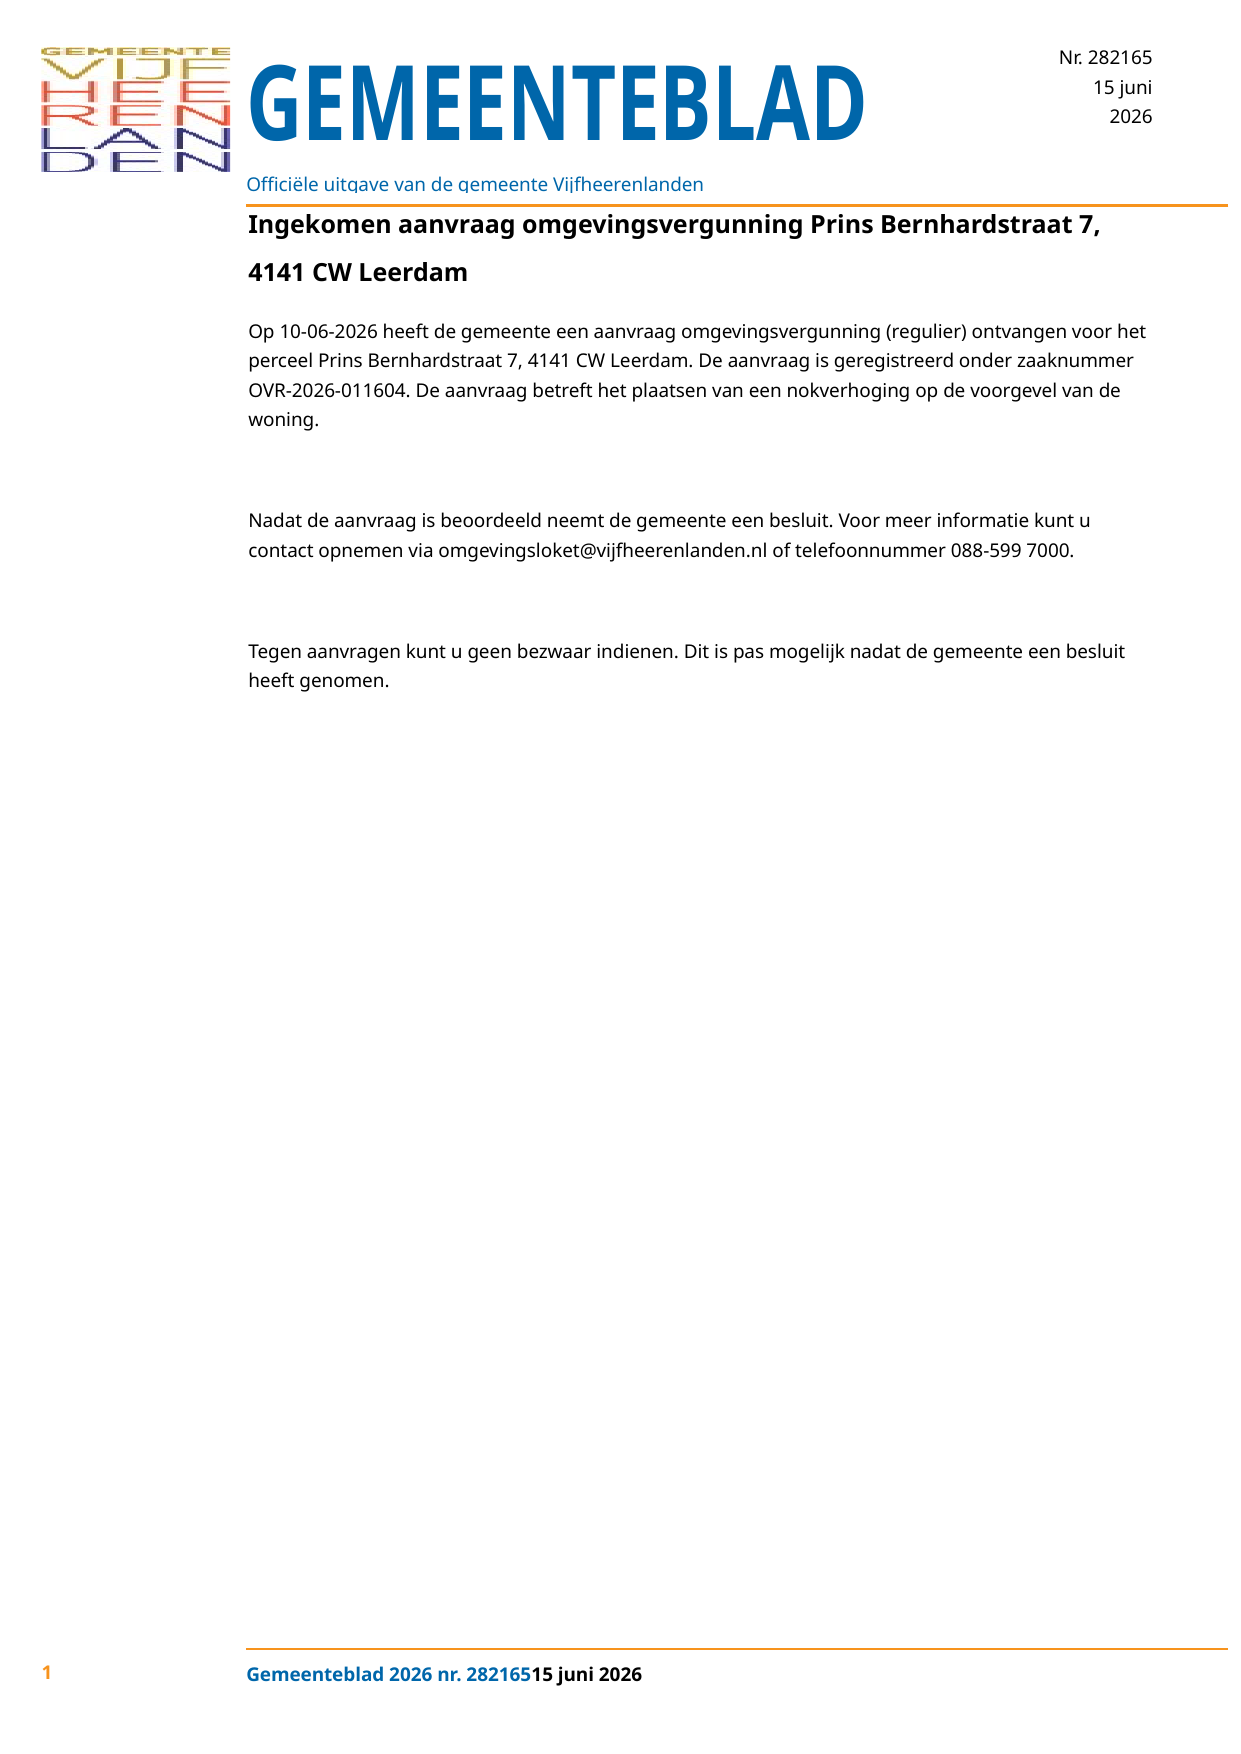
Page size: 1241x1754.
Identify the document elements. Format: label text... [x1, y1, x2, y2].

picture [41, 47, 231, 172]
text Ingekomen aanvraag omgevingsvergunning Prins Bernhardstraat 7, 4141 CW Leerdam [248, 207, 1152, 288]
text Nadat de aanvraag is beoordeeld neemt de gemeente een besluit. Voor meer informatie kunt u contact opnemen via omgevingsloket@vijfheerenlanden.nl of telefoonnummer 088-599 7000. [248, 507, 1152, 563]
text Tegen aanvragen kunt u geen bezwaar indienen. Dit is pas mogelijk nadat de gemeente een besluit heeft genomen. [248, 638, 1152, 693]
text Op 10-06-2026 heeft de gemeente een aanvraag omgevingsvergunning (regulier) ontvangen voor het perceel Prins Bernhardstraat 7, 4141 CW Leerdam. De aanvraag is geregistreerd onder zaaknummer OVR-2026-011604. De aanvraag betreft het plaatsen van een nokverhoging op de voorgevel van de woning. [248, 318, 1152, 432]
